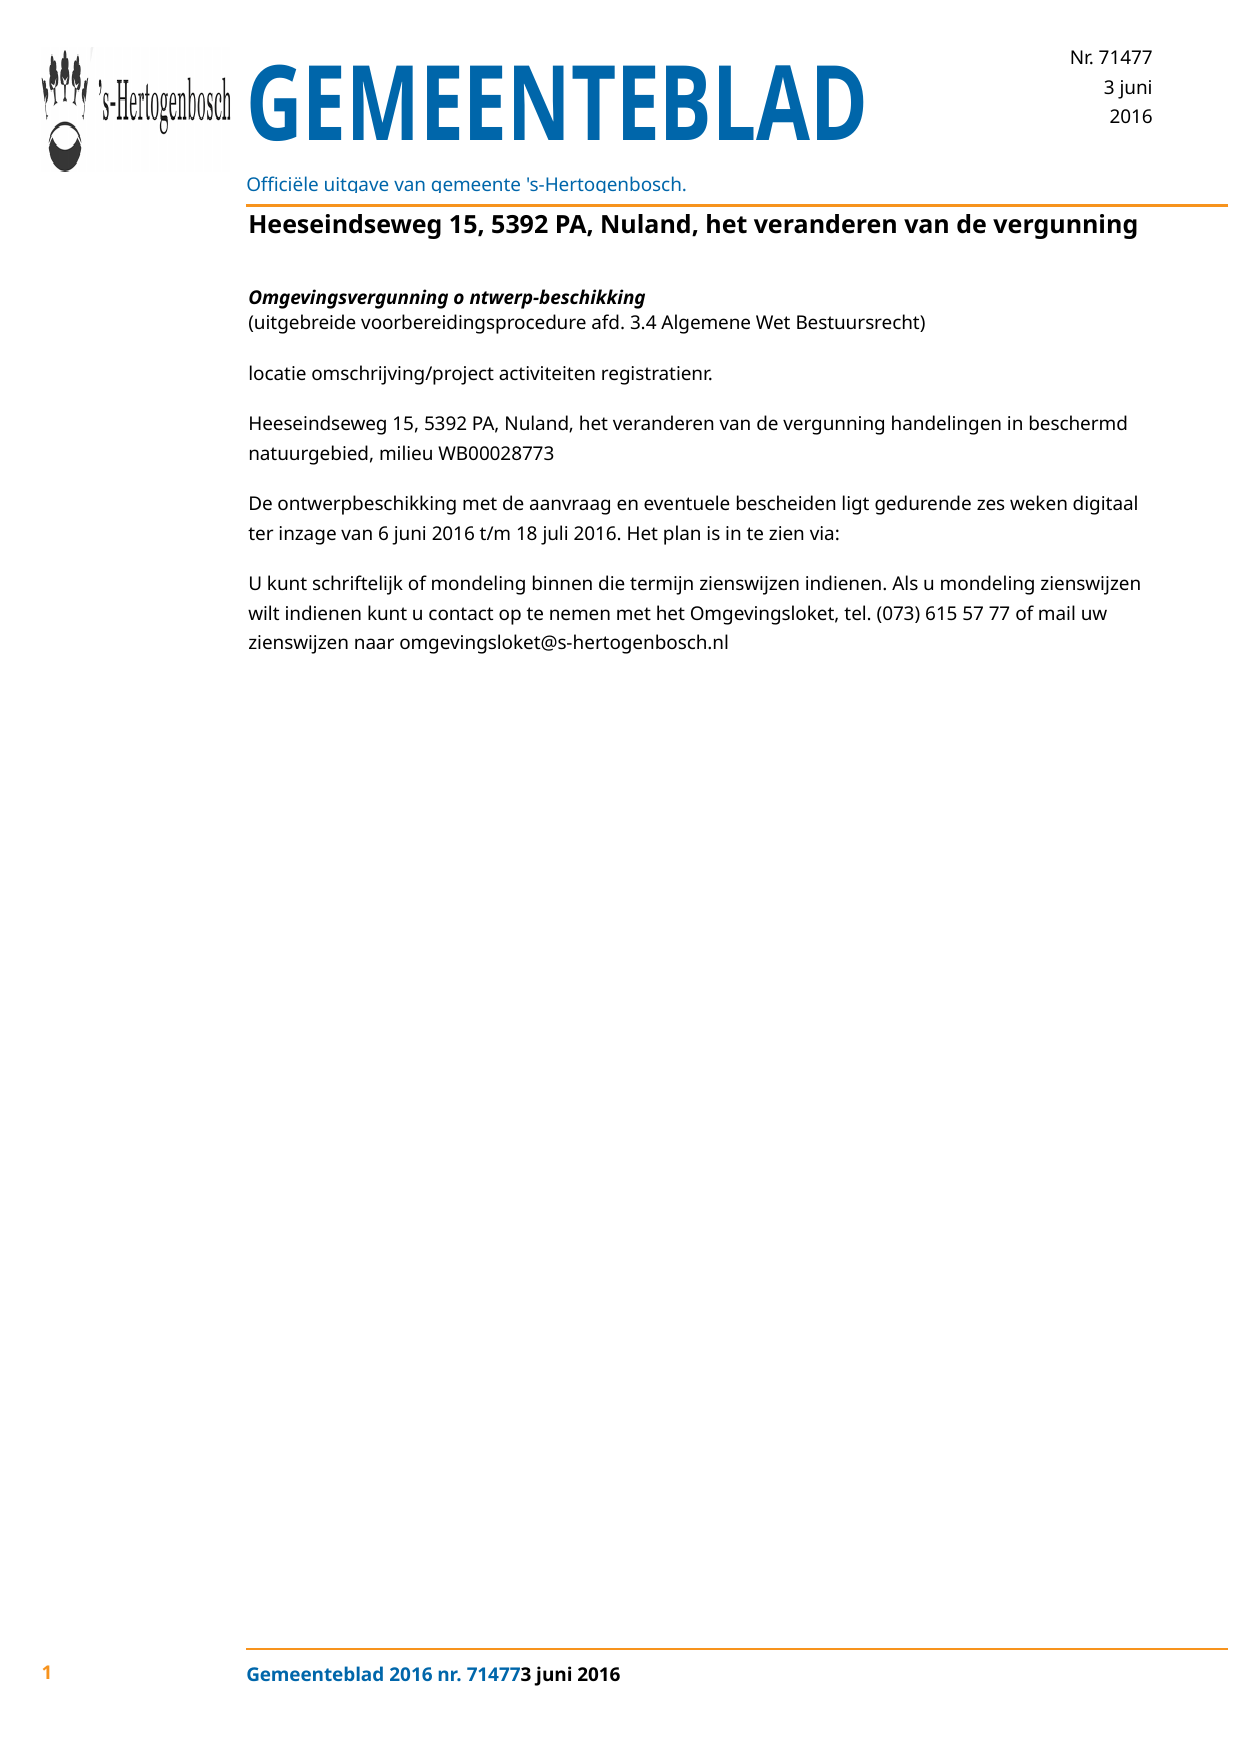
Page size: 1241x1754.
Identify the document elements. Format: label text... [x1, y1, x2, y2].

text Heeseindseweg 15, 5392 PA, Nuland, het veranderen van de vergunning [248, 207, 1152, 241]
text Omgevingsvergunning o ntwerp-beschikking [248, 284, 1152, 309]
text De ontwerpbeschikking met de aanvraag en eventuele bescheiden ligt gedurende zes weken digitaal ter inzage van 6 juni 2016 t/m 18 juli 2016. Het plan is in te zien via: [248, 490, 1152, 546]
text (uitgebreide voorbereidingsprocedure afd. 3.4 Algemene Wet Bestuursrecht) [248, 309, 1152, 335]
text Heeseindseweg 15, 5392 PA, Nuland, het veranderen van de vergunning handelingen in beschermd natuurgebied, milieu WB00028773 [248, 410, 1152, 466]
text U kunt schriftelijk of mondeling binnen die termijn zienswijzen indienen. Als u mondeling zienswijzen wilt indienen kunt u contact op te nemen met het Omgevingsloket, tel. (073) 615 57 77 of mail uw zienswijzen naar omgevingsloket@s-hertogenbosch.nl [248, 570, 1152, 655]
text locatie omschrijving/project activiteiten registratienr. [248, 360, 1152, 386]
picture [41, 47, 231, 172]
